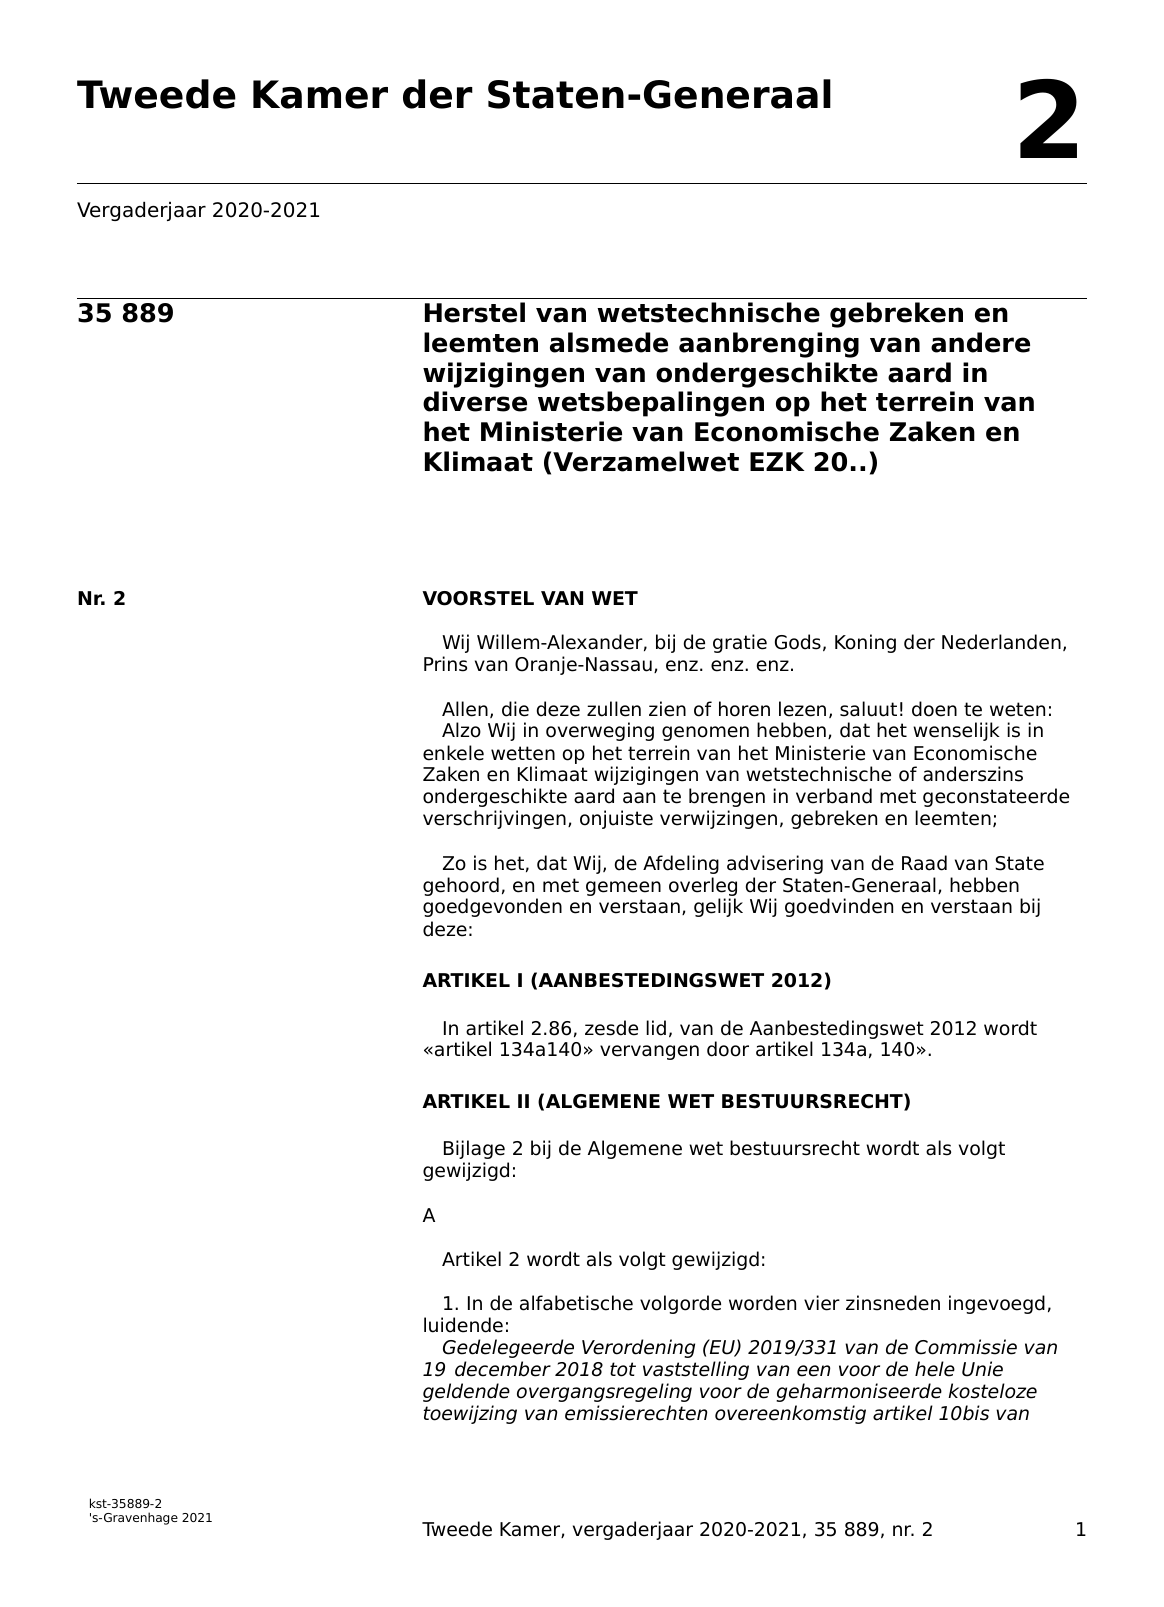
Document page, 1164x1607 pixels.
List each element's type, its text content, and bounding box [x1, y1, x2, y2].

text 1. In de alfabetische volgorde worden vier zinsneden ingevoegd, luidende: [422, 1293, 1087, 1337]
text 's-Gravenhage 2021 [88, 1511, 323, 1525]
text Zo is het, dat Wij, de Afdeling advisering van de Raad van State gehoord, en met gemeen overleg der Staten-Generaal, hebben goedgevonden en verstaan, gelijk Wij goedvinden en verstaan bij deze: [422, 852, 1087, 940]
subtitle 35 889 Herstel van wetstechnische gebreken en leemten alsmede aanbrenging van andere wijzigingen van ondergeschikte aard in diverse wetsbepalingen op het terrein van het Ministerie van Economische Zaken en Klimaat (Verzamelwet EZK 20..) [77, 299, 1087, 477]
table_header Tweede Kamer der Staten-Generaal [77, 59, 886, 183]
text Gedelegeerde Verordening (EU) 2019/331 van de Commissie van 19 december 2018 tot vaststelling van een voor de hele Unie geldende overgangsregeling voor de geharmoniseerde kosteloze toewijzing van emissierechten overeenkomstig artikel 10bis van [422, 1337, 1087, 1425]
text Wij Willem-Alexander, bij de gratie Gods, Koning der Nederlanden, Prins van Oranje-Nassau, enz. enz. enz. [422, 632, 1087, 676]
text kst-35889-2 [88, 1497, 323, 1511]
text Allen, die deze zullen zien of horen lezen, saluut! doen te weten: [422, 698, 1087, 720]
table_cell Vergaderjaar 2020-2021 [77, 184, 1087, 298]
subtitle ARTIKEL II (ALGEMENE WET BESTUURSRECHT) [422, 1091, 1087, 1113]
subtitle Nr. 2 VOORSTEL VAN WET [77, 588, 1087, 610]
subtitle ARTIKEL I (AANBESTEDINGSWET 2012) [422, 970, 1087, 992]
text Bijlage 2 bij de Algemene wet bestuursrecht wordt als volgt gewijzigd: [422, 1138, 1087, 1182]
text Alzo Wij in overweging genomen hebben, dat het wenselijk is in enkele wetten op het terrein van het Ministerie van Economische Zaken en Klimaat wijzigingen van wetstechnische of anderszins ondergeschikte aard aan te brengen in verband met geconstateerde verschrijvingen, onjuiste verwijzingen, gebreken en leemten; [422, 720, 1087, 830]
text Artikel 2 wordt als volgt gewijzigd: [422, 1249, 1087, 1271]
text In artikel 2.86, zesde lid, van de Aanbestedingswet 2012 wordt «artikel 134a140» vervangen door artikel 134a, 140». [422, 1017, 1087, 1061]
text A [422, 1204, 1087, 1226]
table_header 2 [886, 59, 1087, 183]
